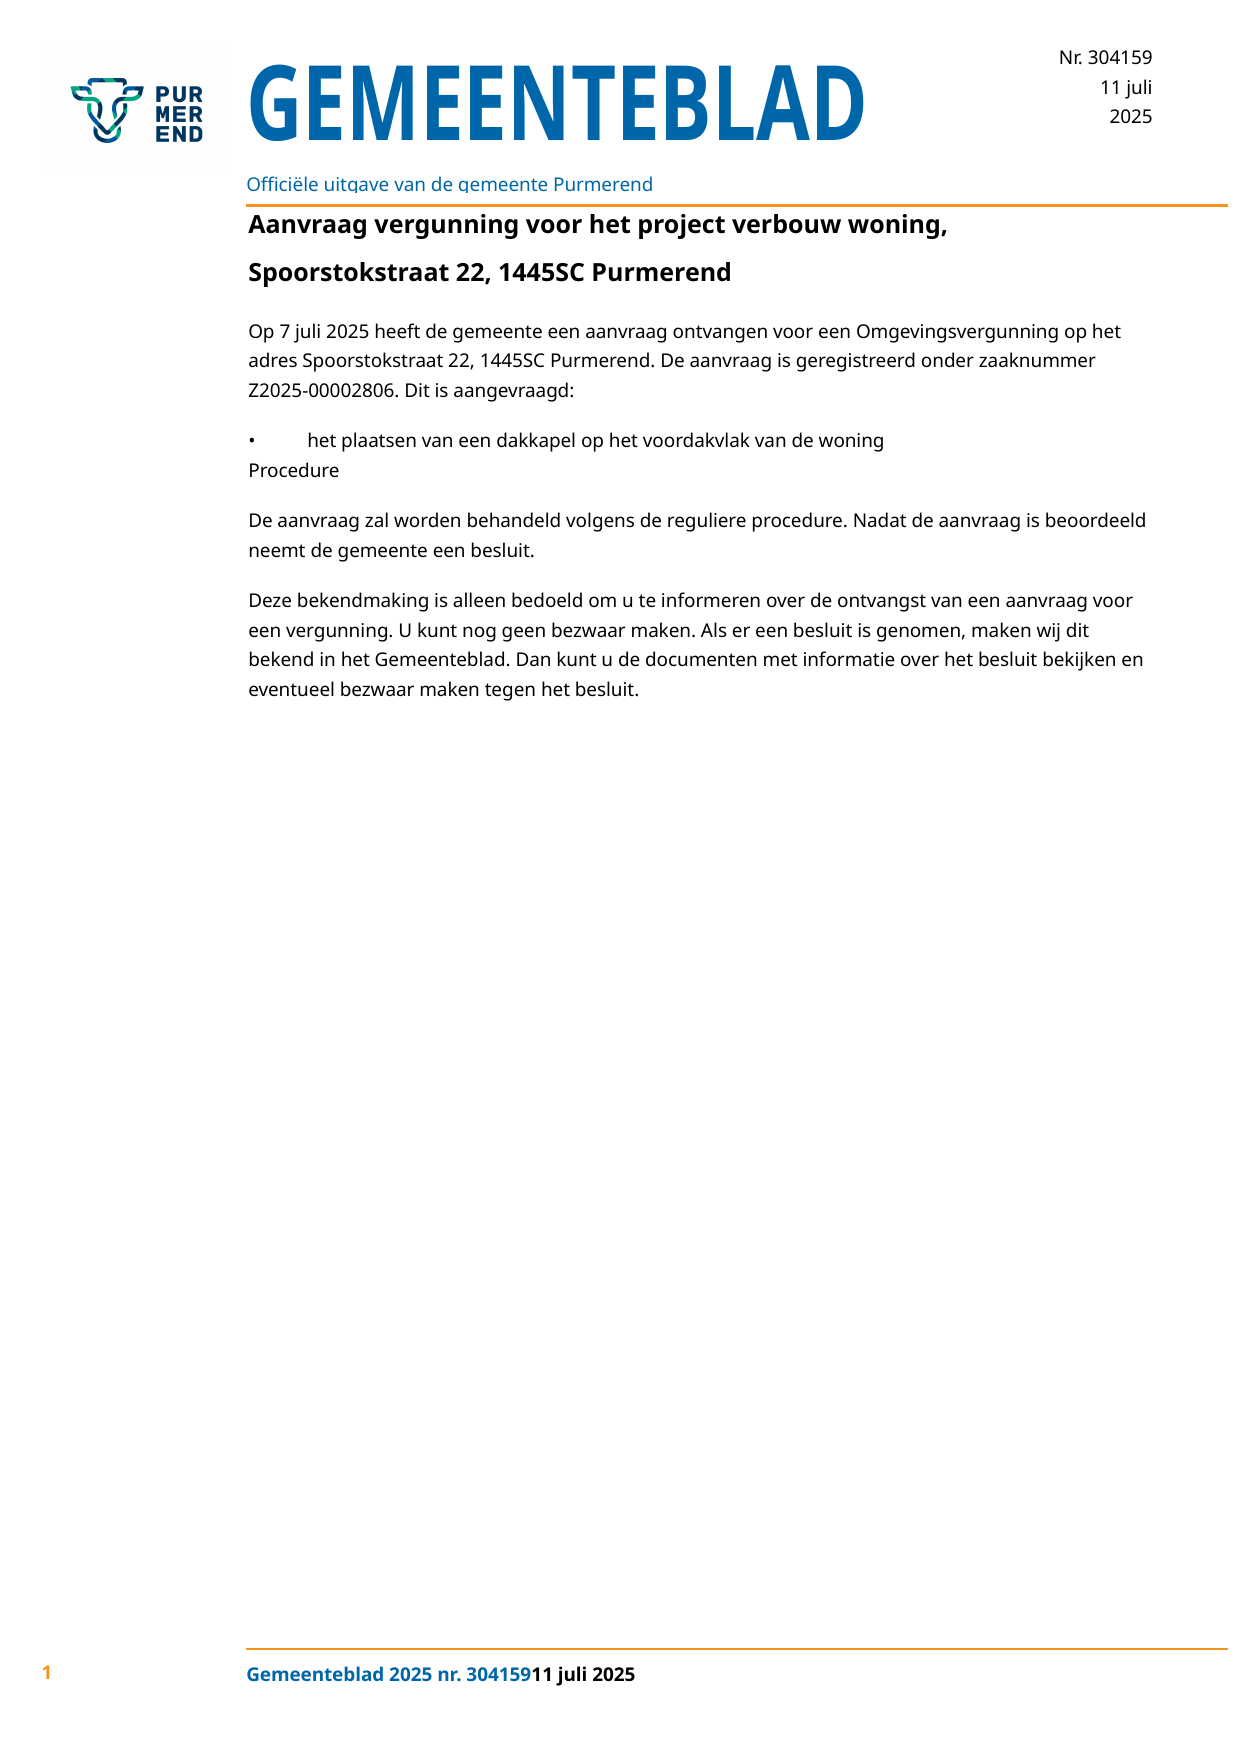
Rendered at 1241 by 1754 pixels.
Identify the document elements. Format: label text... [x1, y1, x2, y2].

text Aanvraag vergunning voor het project verbouw woning, Spoorstokstraat 22, 1445SC Purmerend [248, 207, 1152, 288]
text Deze bekendmaking is alleen bedoeld om u te informeren over de ontvangst van een aanvraag voor een vergunning. U kunt nog geen bezwaar maken. Als er een besluit is genomen, maken wij dit bekend in het Gemeenteblad. Dan kunt u de documenten met informatie over het besluit bekijken en eventueel bezwaar maken tegen het besluit. [248, 587, 1152, 702]
list het plaatsen van een dakkapel op het voordakvlak van de woning [248, 427, 1152, 453]
text Op 7 juli 2025 heeft de gemeente een aanvraag ontvangen voor een Omgevingsvergunning op het adres Spoorstokstraat 22, 1445SC Purmerend. De aanvraag is geregistreerd onder zaaknummer Z2025-00002806. Dit is aangevraagd: [248, 318, 1152, 403]
picture [41, 47, 231, 172]
text De aanvraag zal worden behandeld volgens de reguliere procedure. Nadat de aanvraag is beoordeeld neemt de gemeente een besluit. [248, 507, 1152, 563]
text Procedure [248, 457, 1152, 483]
